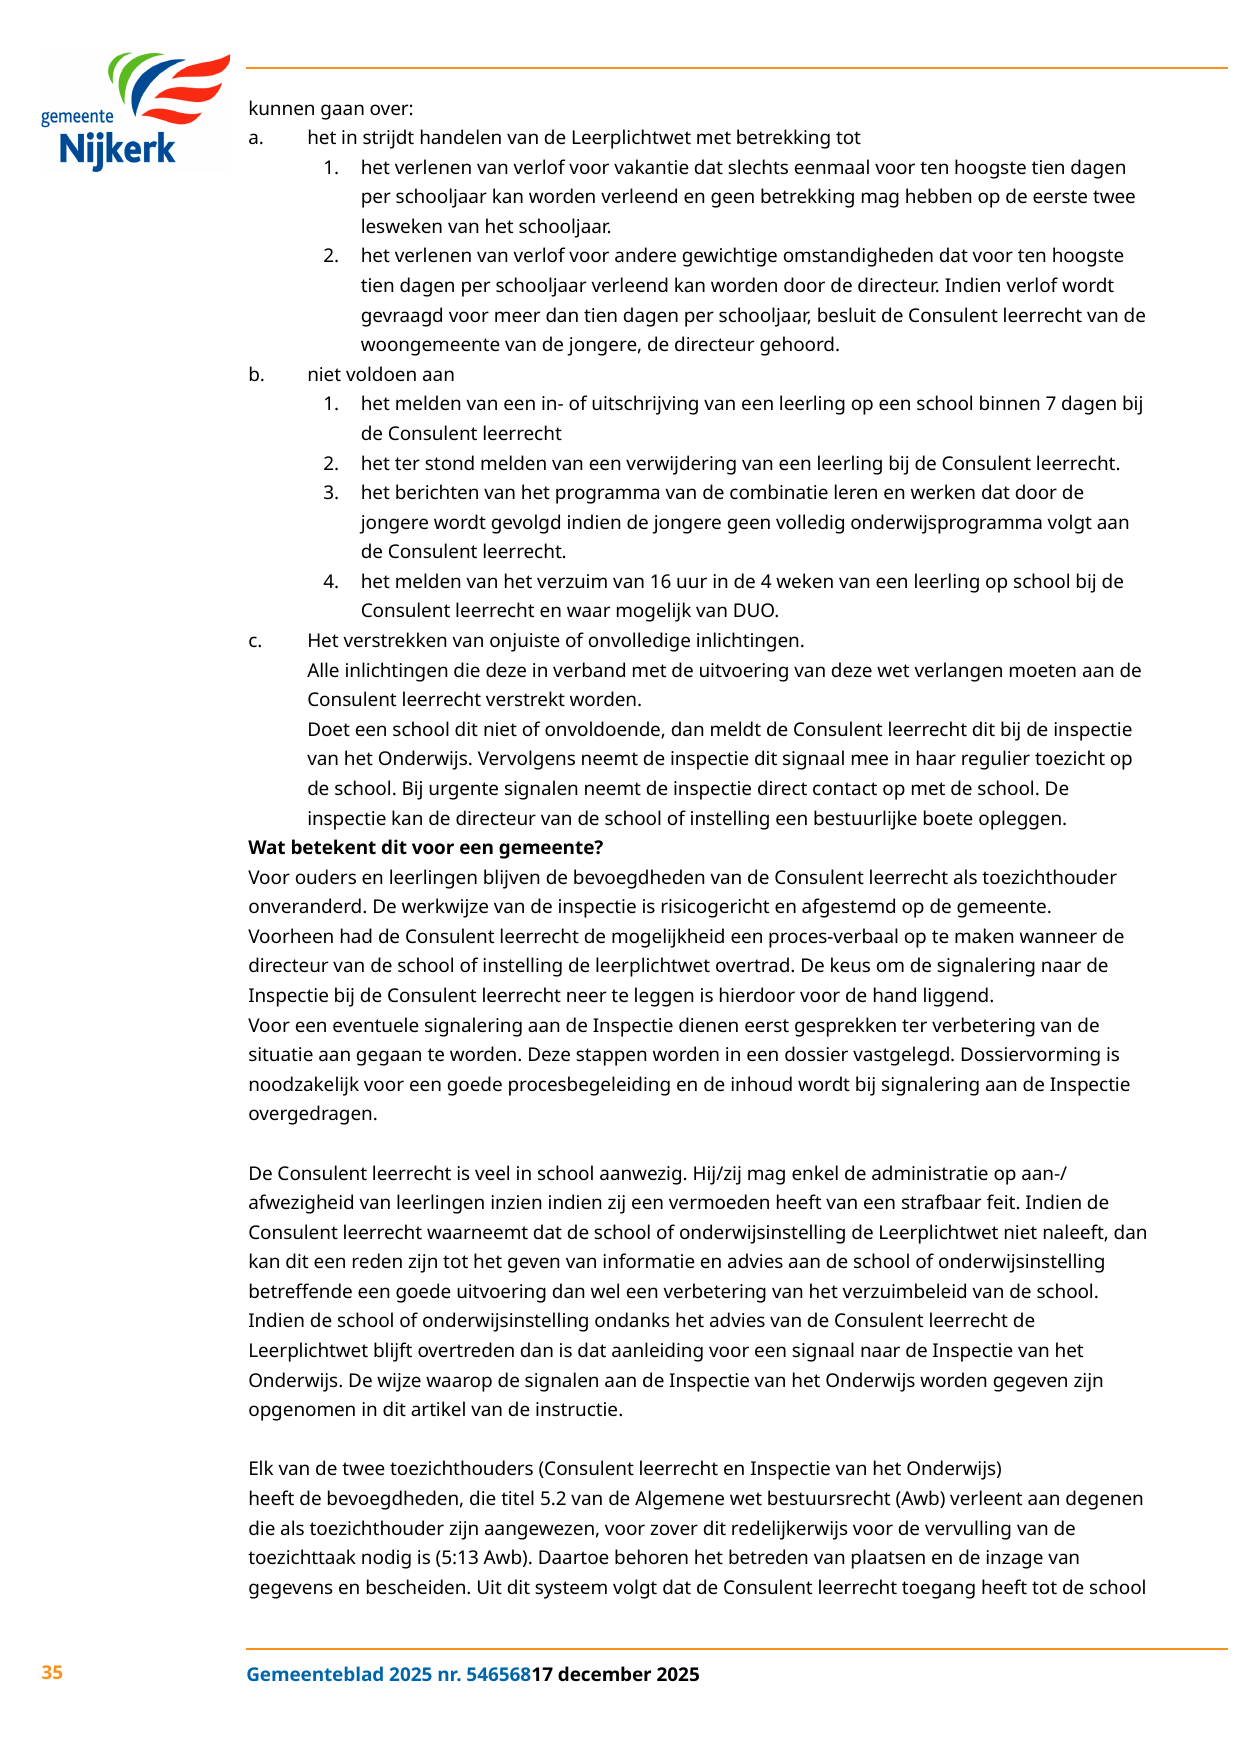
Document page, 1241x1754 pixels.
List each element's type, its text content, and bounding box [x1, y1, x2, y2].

list het verlenen van verlof voor andere gewichtige omstandigheden dat voor ten hoogste tien dagen per schooljaar verleend kan worden door de directeur. Indien verlof wordt gevraagd voor meer dan tien dagen per schooljaar, besluit de Consulent leerrecht van de woongemeente van de jongere, de directeur gehoord. [323, 243, 1152, 357]
list niet voldoen aan [248, 361, 1152, 387]
list Alle inlichtingen die deze in verband met de uitvoering van deze wet verlangen moeten aan de Consulent leerrecht verstrekt worden. [248, 657, 1152, 712]
text Elk van de twee toezichthouders (Consulent leerrecht en Inspectie van het Onderwijs) [248, 1456, 1152, 1481]
list het melden van een in- of uitschrijving van een leerling op een school binnen 7 dagen bij de Consulent leerrecht [323, 391, 1152, 446]
text kunnen gaan over: [248, 95, 1152, 121]
list het melden van het verzuim van 16 uur in de 4 weken van een leerling op school bij de Consulent leerrecht en waar mogelijk van DUO. [323, 568, 1152, 623]
list Het verstrekken van onjuiste of onvolledige inlichtingen. [248, 627, 1152, 653]
list het in strijdt handelen van de Leerplichtwet met betrekking tot [248, 124, 1152, 150]
text Voorheen had de Consulent leerrecht de mogelijkheid een proces-verbaal op te maken wanneer de directeur van de school of instelling de leerplichtwet overtrad. De keus om de signalering naar de Inspectie bij de Consulent leerrecht neer te leggen is hierdoor voor de hand liggend. [248, 923, 1152, 1008]
list het verlenen van verlof voor vakantie dat slechts eenmaal voor ten hoogste tien dagen per schooljaar kan worden verleend en geen betrekking mag hebben op de eerste twee lesweken van het schooljaar. [323, 154, 1152, 239]
picture [41, 47, 231, 172]
list Doet een school dit niet of onvoldoende, dan meldt de Consulent leerrecht dit bij de inspectie van het Onderwijs. Vervolgens neemt de inspectie dit signaal mee in haar regulier toezicht op de school. Bij urgente signalen neemt de inspectie direct contact op met de school. De inspectie kan de directeur van de school of instelling een bestuurlijke boete opleggen. [248, 716, 1152, 831]
text heeft de bevoegdheden, die titel 5.2 van de Algemene wet bestuursrecht (Awb) verleent aan degenen die als toezichthouder zijn aangewezen, voor zover dit redelijkerwijs voor de vervulling van de toezichttaak nodig is (5:13 Awb). Daartoe behoren het betreden van plaatsen en de inzage van gegevens en bescheiden. Uit dit systeem volgt dat de Consulent leerrecht toegang heeft tot de school [248, 1485, 1152, 1600]
list het berichten van het programma van de combinatie leren en werken dat door de jongere wordt gevolgd indien de jongere geen volledig onderwijsprogramma volgt aan de Consulent leerrecht. [323, 479, 1152, 564]
text Voor ouders en leerlingen blijven de bevoegdheden van de Consulent leerrecht als toezichthouder onveranderd. De werkwijze van de inspectie is risicogericht en afgestemd op de gemeente. [248, 864, 1152, 919]
text Voor een eventuele signalering aan de Inspectie dienen eerst gesprekken ter verbetering van de situatie aan gegaan te worden. Deze stappen worden in een dossier vastgelegd. Dossiervorming is noodzakelijk voor een goede procesbegeleiding en de inhoud wordt bij signalering aan de Inspectie overgedragen. [248, 1012, 1152, 1126]
list het ter stond melden van een verwijdering van een leerling bij de Consulent leerrecht. [323, 450, 1152, 476]
text De Consulent leerrecht is veel in school aanwezig. Hij/zij mag enkel de administratie op aan-/ afwezigheid van leerlingen inzien indien zij een vermoeden heeft van een strafbaar feit. Indien de Consulent leerrecht waarneemt dat de school of onderwijsinstelling de Leerplichtwet niet naleeft, dan kan dit een reden zijn tot het geven van informatie en advies aan de school of onderwijsinstelling betreffende een goede uitvoering dan wel een verbetering van het verzuimbeleid van de school. Indien de school of onderwijsinstelling ondanks het advies van de Consulent leerrecht de Leerplichtwet blijft overtreden dan is dat aanleiding voor een signaal naar de Inspectie van het Onderwijs. De wijze waarop de signalen aan de Inspectie van het Onderwijs worden gegeven zijn opgenomen in dit artikel van de instructie. [248, 1160, 1152, 1422]
text Wat betekent dit voor een gemeente? [248, 834, 1152, 860]
